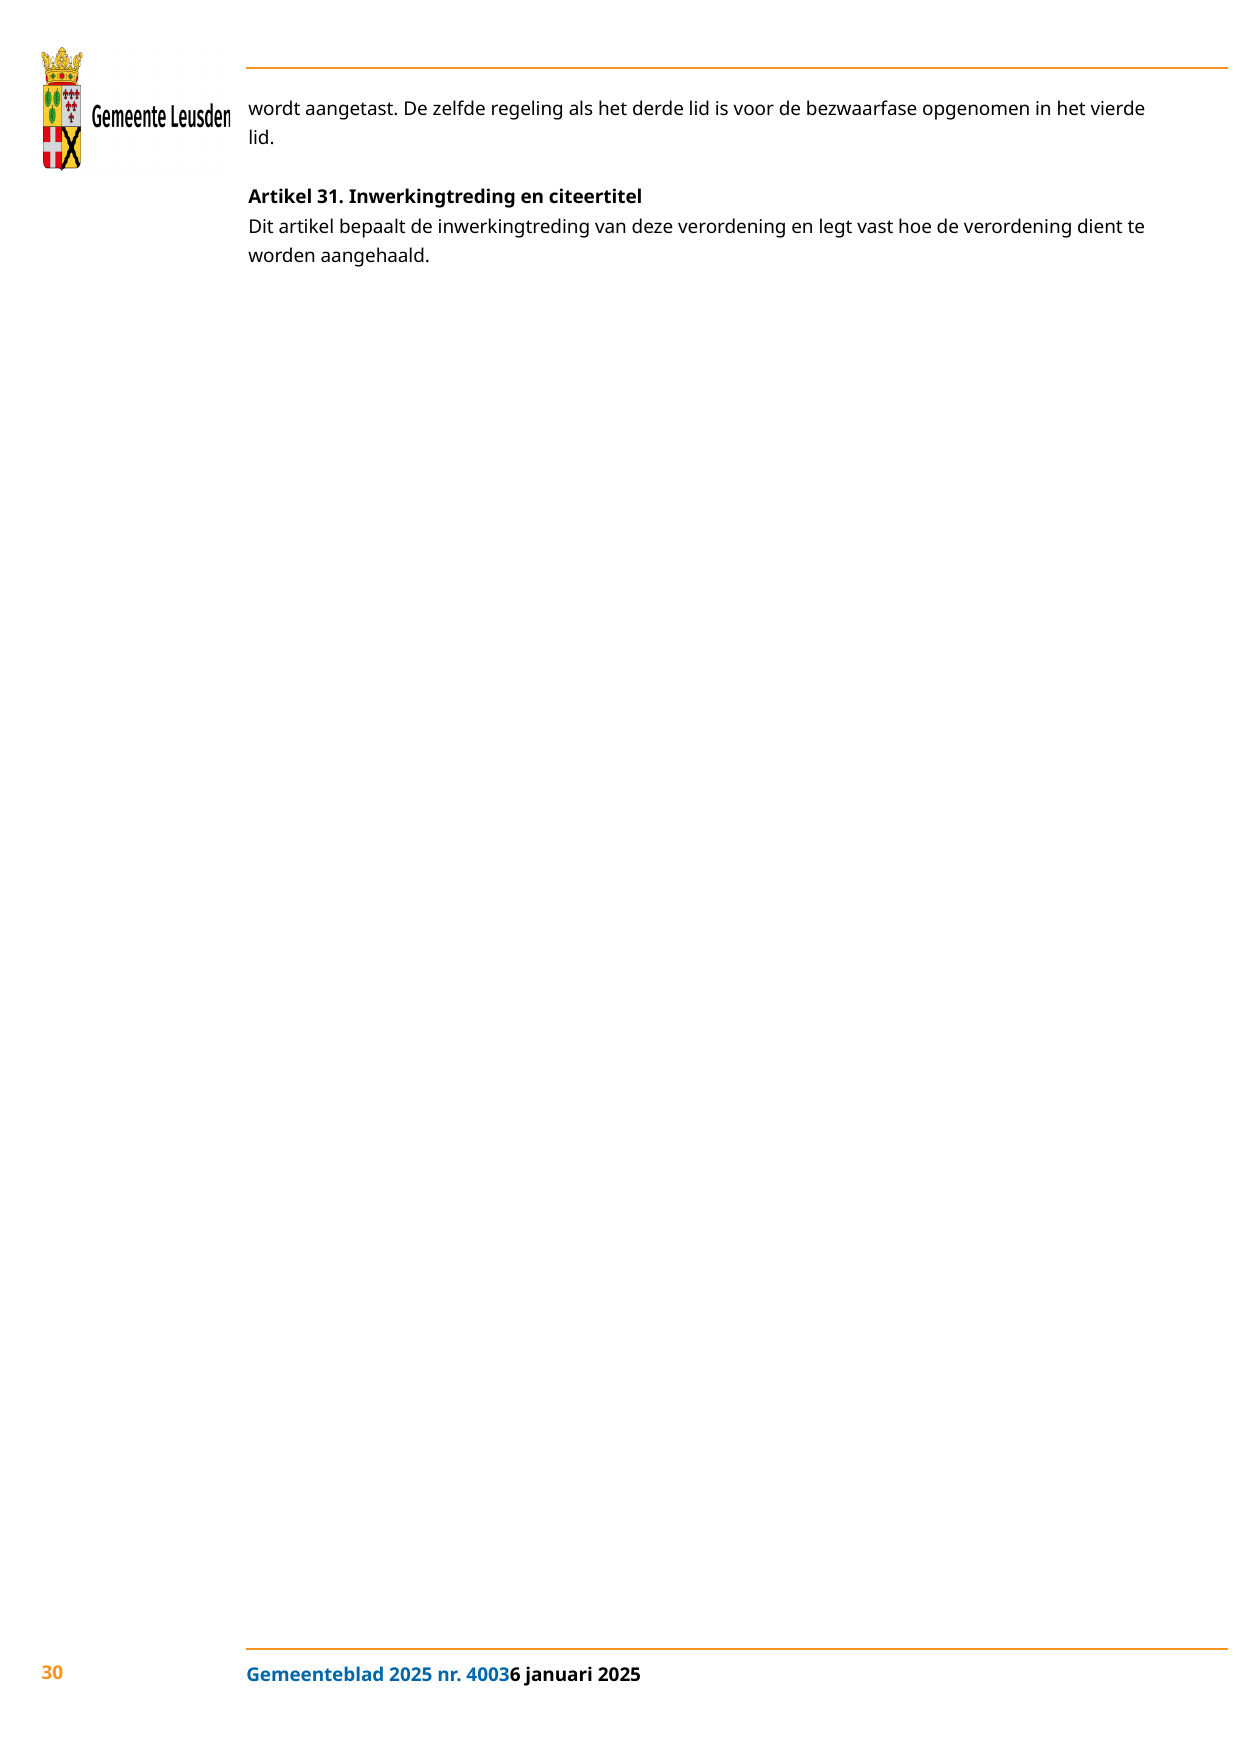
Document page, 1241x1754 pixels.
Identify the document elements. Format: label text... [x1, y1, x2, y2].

text Artikel 31. Inwerkingtreding en citeertitel [248, 183, 1152, 209]
text Dit artikel bepaalt de inwerkingtreding van deze verordening en legt vast hoe de verordening dient te worden aangehaald. [248, 213, 1152, 268]
text wordt aangetast. De zelfde regeling als het derde lid is voor de bezwaarfase opgenomen in het vierde lid. [248, 95, 1152, 150]
picture [41, 47, 231, 172]
